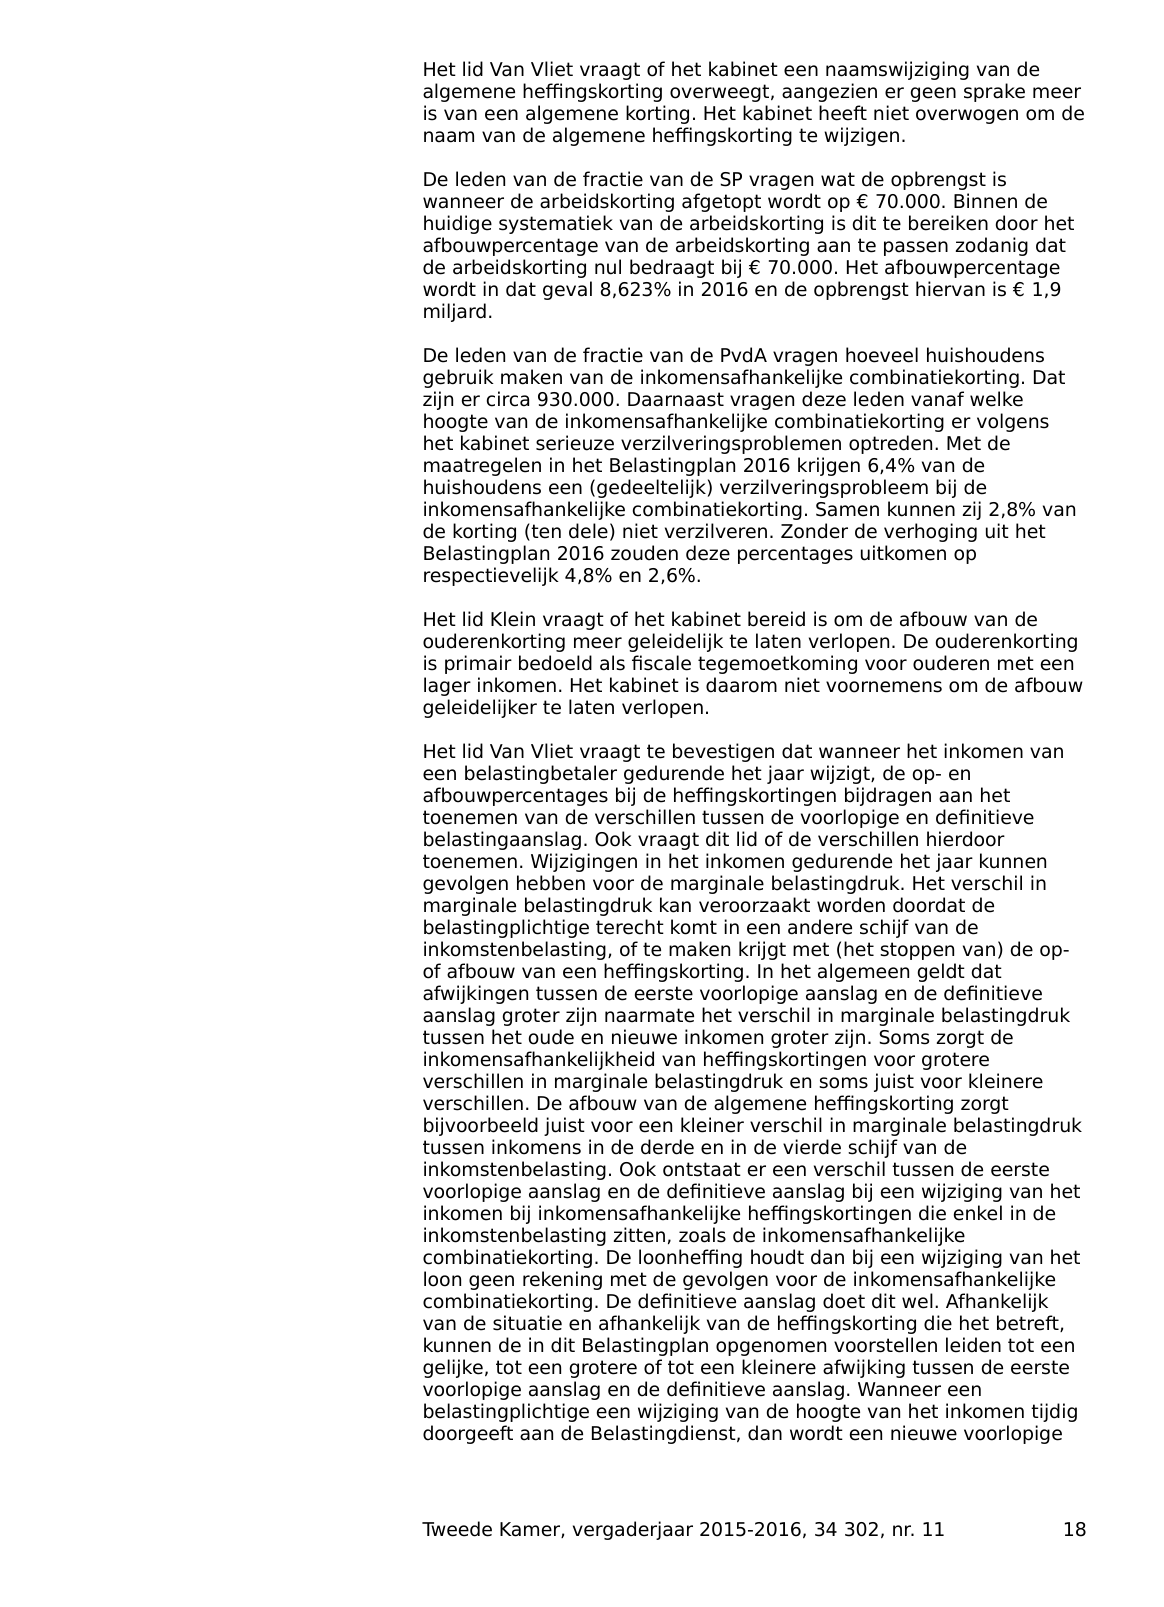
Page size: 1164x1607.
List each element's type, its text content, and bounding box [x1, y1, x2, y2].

text Het lid Klein vraagt of het kabinet bereid is om de afbouw van de ouderenkorting meer geleidelijk te laten verlopen. De ouderenkorting is primair bedoeld als fiscale tegemoetkoming voor ouderen met een lager inkomen. Het kabinet is daarom niet voornemens om de afbouw geleidelijker te laten verlopen. [422, 609, 1087, 719]
text De leden van de fractie van de SP vragen wat de opbrengst is wanneer de arbeidskorting afgetopt wordt op € 70.000. Binnen de huidige systematiek van de arbeidskorting is dit te bereiken door het afbouwpercentage van de arbeidskorting aan te passen zodanig dat de arbeidskorting nul bedraagt bij € 70.000. Het afbouwpercentage wordt in dat geval 8,623% in 2016 en de opbrengst hiervan is € 1,9 miljard. [422, 169, 1087, 323]
text Het lid Van Vliet vraagt of het kabinet een naamswijziging van de algemene heffingskorting overweegt, aangezien er geen sprake meer is van een algemene korting. Het kabinet heeft niet overwogen om de naam van de algemene heffingskorting te wijzigen. [422, 59, 1087, 147]
text Het lid Van Vliet vraagt te bevestigen dat wanneer het inkomen van een belastingbetaler gedurende het jaar wijzigt, de op- en afbouwpercentages bij de heffingskortingen bijdragen aan het toenemen van de verschillen tussen de voorlopige en definitieve belastingaanslag. Ook vraagt dit lid of de verschillen hierdoor toenemen. Wijzigingen in het inkomen gedurende het jaar kunnen gevolgen hebben voor de marginale belastingdruk. Het verschil in marginale belastingdruk kan veroorzaakt worden doordat de belastingplichtige terecht komt in een andere schijf van de inkomstenbelasting, of te maken krijgt met (het stoppen van) de op- of afbouw van een heffingskorting. In het algemeen geldt dat afwijkingen tussen de eerste voorlopige aanslag en de definitieve aanslag groter zijn naarmate het verschil in marginale belastingdruk tussen het oude en nieuwe inkomen groter zijn. Soms zorgt de inkomensafhankelijkheid van heffingskortingen voor grotere verschillen in marginale belastingdruk en soms juist voor kleinere verschillen. De afbouw van de algemene heffingskorting zorgt bijvoorbeeld juist voor een kleiner verschil in marginale belastingdruk tussen inkomens in de derde en in de vierde schijf van de inkomstenbelasting. Ook ontstaat er een verschil tussen de eerste voorlopige aanslag en de definitieve aanslag bij een wijziging van het inkomen bij inkomensafhankelijke heffingskortingen die enkel in de inkomstenbelasting zitten, zoals de inkomensafhankelijke combinatiekorting. De loonheffing houdt dan bij een wijziging van het loon geen rekening met de gevolgen voor de inkomensafhankelijke combinatiekorting. De definitieve aanslag doet dit wel. Afhankelijk van de situatie en afhankelijk van de heffingskorting die het betreft, kunnen de in dit Belastingplan opgenomen voorstellen leiden tot een gelijke, tot een grotere of tot een kleinere afwijking tussen de eerste voorlopige aanslag en de definitieve aanslag. Wanneer een belastingplichtige een wijziging van de hoogte van het inkomen tijdig doorgeeft aan de Belastingdienst, dan wordt een nieuwe voorlopige [422, 741, 1087, 1444]
text De leden van de fractie van de PvdA vragen hoeveel huishoudens gebruik maken van de inkomensafhankelijke combinatiekorting. Dat zijn er circa 930.000. Daarnaast vragen deze leden vanaf welke hoogte van de inkomensafhankelijke combinatiekorting er volgens het kabinet serieuze verzilveringsproblemen optreden. Met de maatregelen in het Belastingplan 2016 krijgen 6,4% van de huishoudens een (gedeeltelijk) verzilveringsprobleem bij de inkomensafhankelijke combinatiekorting. Samen kunnen zij 2,8% van de korting (ten dele) niet verzilveren. Zonder de verhoging uit het Belastingplan 2016 zouden deze percentages uitkomen op respectievelijk 4,8% en 2,6%. [422, 345, 1087, 587]
